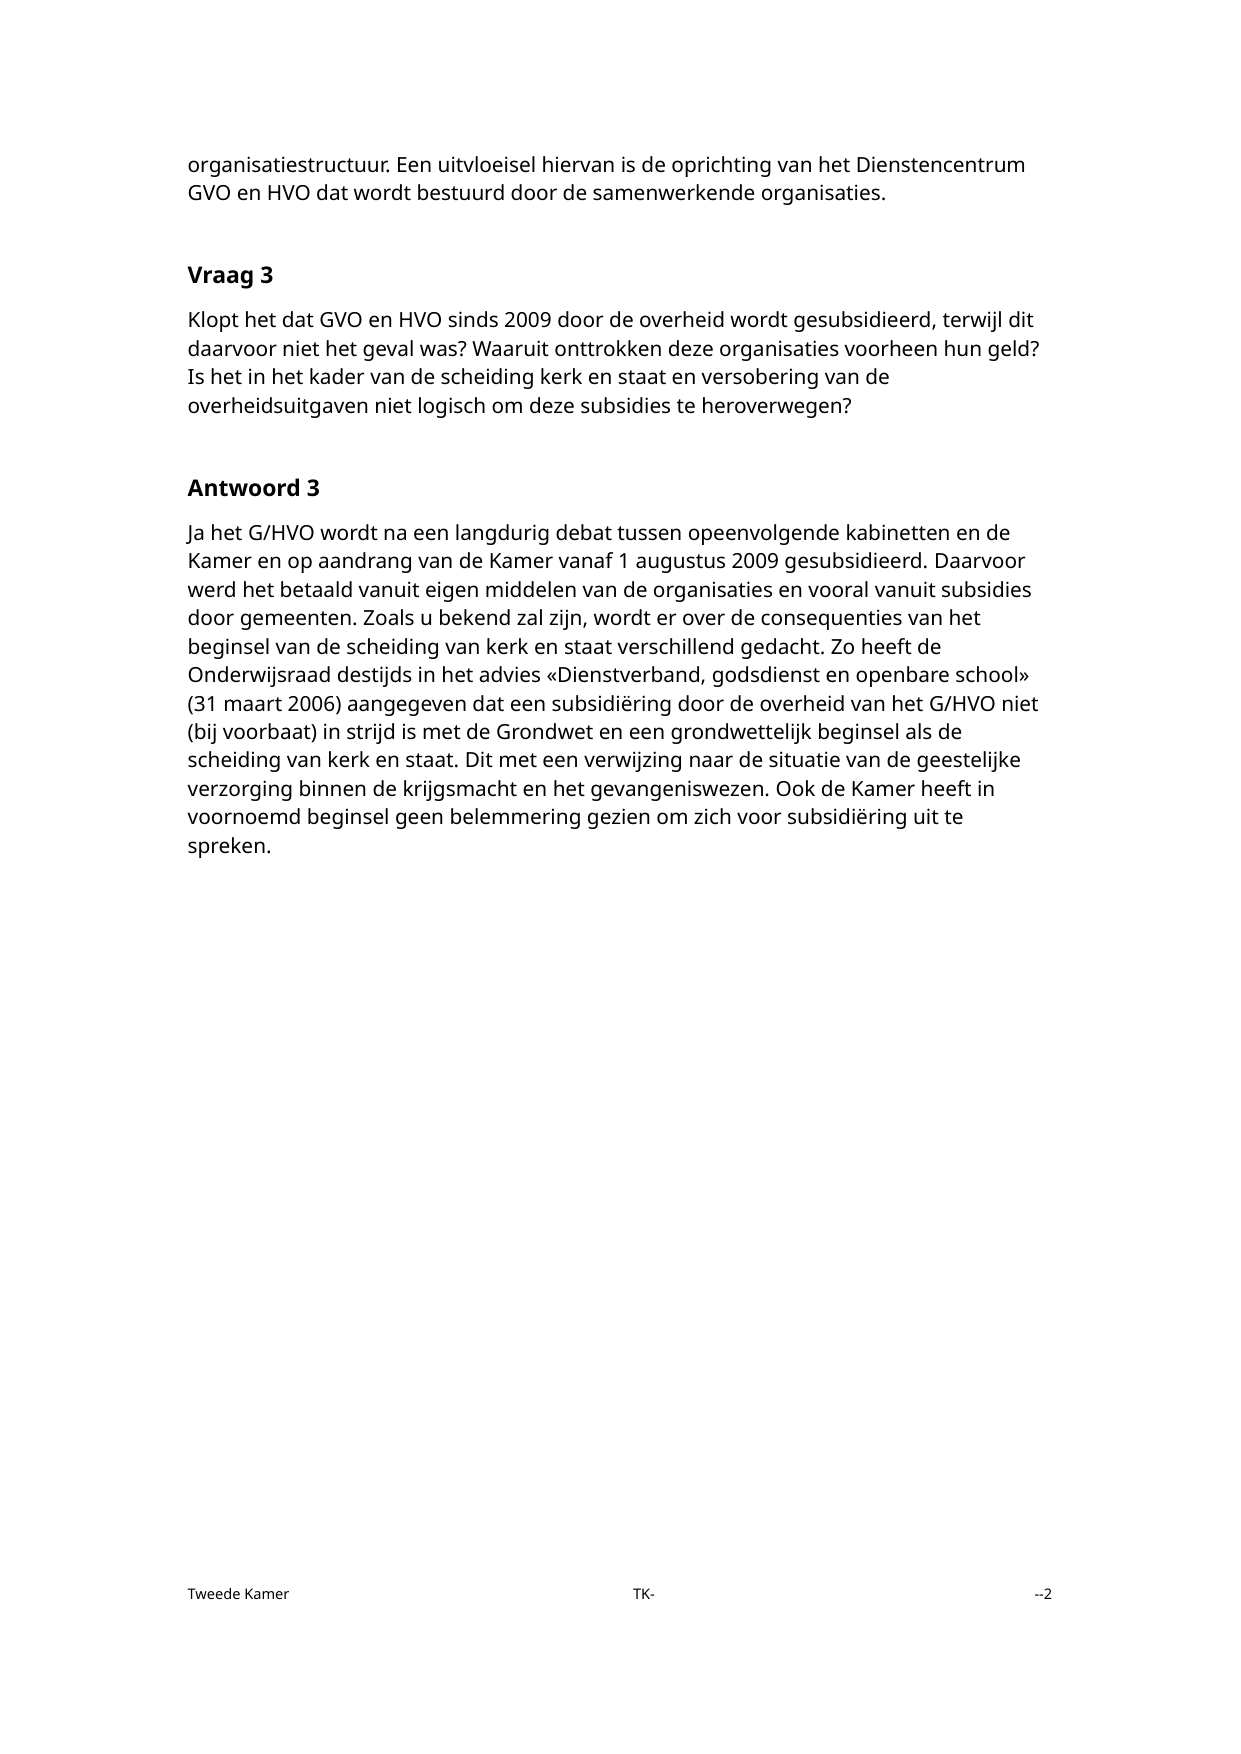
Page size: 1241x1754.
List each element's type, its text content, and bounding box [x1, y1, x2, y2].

text Klopt het dat GVO en HVO sinds 2009 door de overheid wordt gesubsidieerd, terwijl dit daarvoor niet het geval was? Waaruit onttrokken deze organisaties voorheen hun geld? Is het in het kader van de scheiding kerk en staat en versobering van de overheidsuitgaven niet logisch om deze subsidies te heroverwegen? [187, 306, 1053, 419]
subtitle Vraag 3 [187, 259, 1053, 291]
subtitle Antwoord 3 [187, 472, 1053, 503]
text Ja het G/HVO wordt na een langdurig debat tussen opeenvolgende kabinetten en de Kamer en op aandrang van de Kamer vanaf 1 augustus 2009 gesubsidieerd. Daarvoor werd het betaald vanuit eigen middelen van de organisaties en vooral vanuit subsidies door gemeenten. Zoals u bekend zal zijn, wordt er over de consequenties van het beginsel van de scheiding van kerk en staat verschillend gedacht. Zo heeft de Onderwijsraad destijds in het advies «Dienstverband, godsdienst en openbare school» (31 maart 2006) aangegeven dat een subsidiëring door de overheid van het G/HVO niet (bij voorbaat) in strijd is met de Grondwet en een grondwettelijk beginsel als de scheiding van kerk en staat. Dit met een verwijzing naar de situatie van de geestelijke verzorging binnen de krijgsmacht en het gevangeniswezen. Ook de Kamer heeft in voornoemd beginsel geen belemmering gezien om zich voor subsidiëring uit te spreken. [187, 518, 1053, 859]
text organisatiestructuur. Een uitvloeisel hiervan is de oprichting van het Dienstencentrum GVO en HVO dat wordt bestuurd door de samenwerkende organisaties. [187, 150, 1053, 207]
